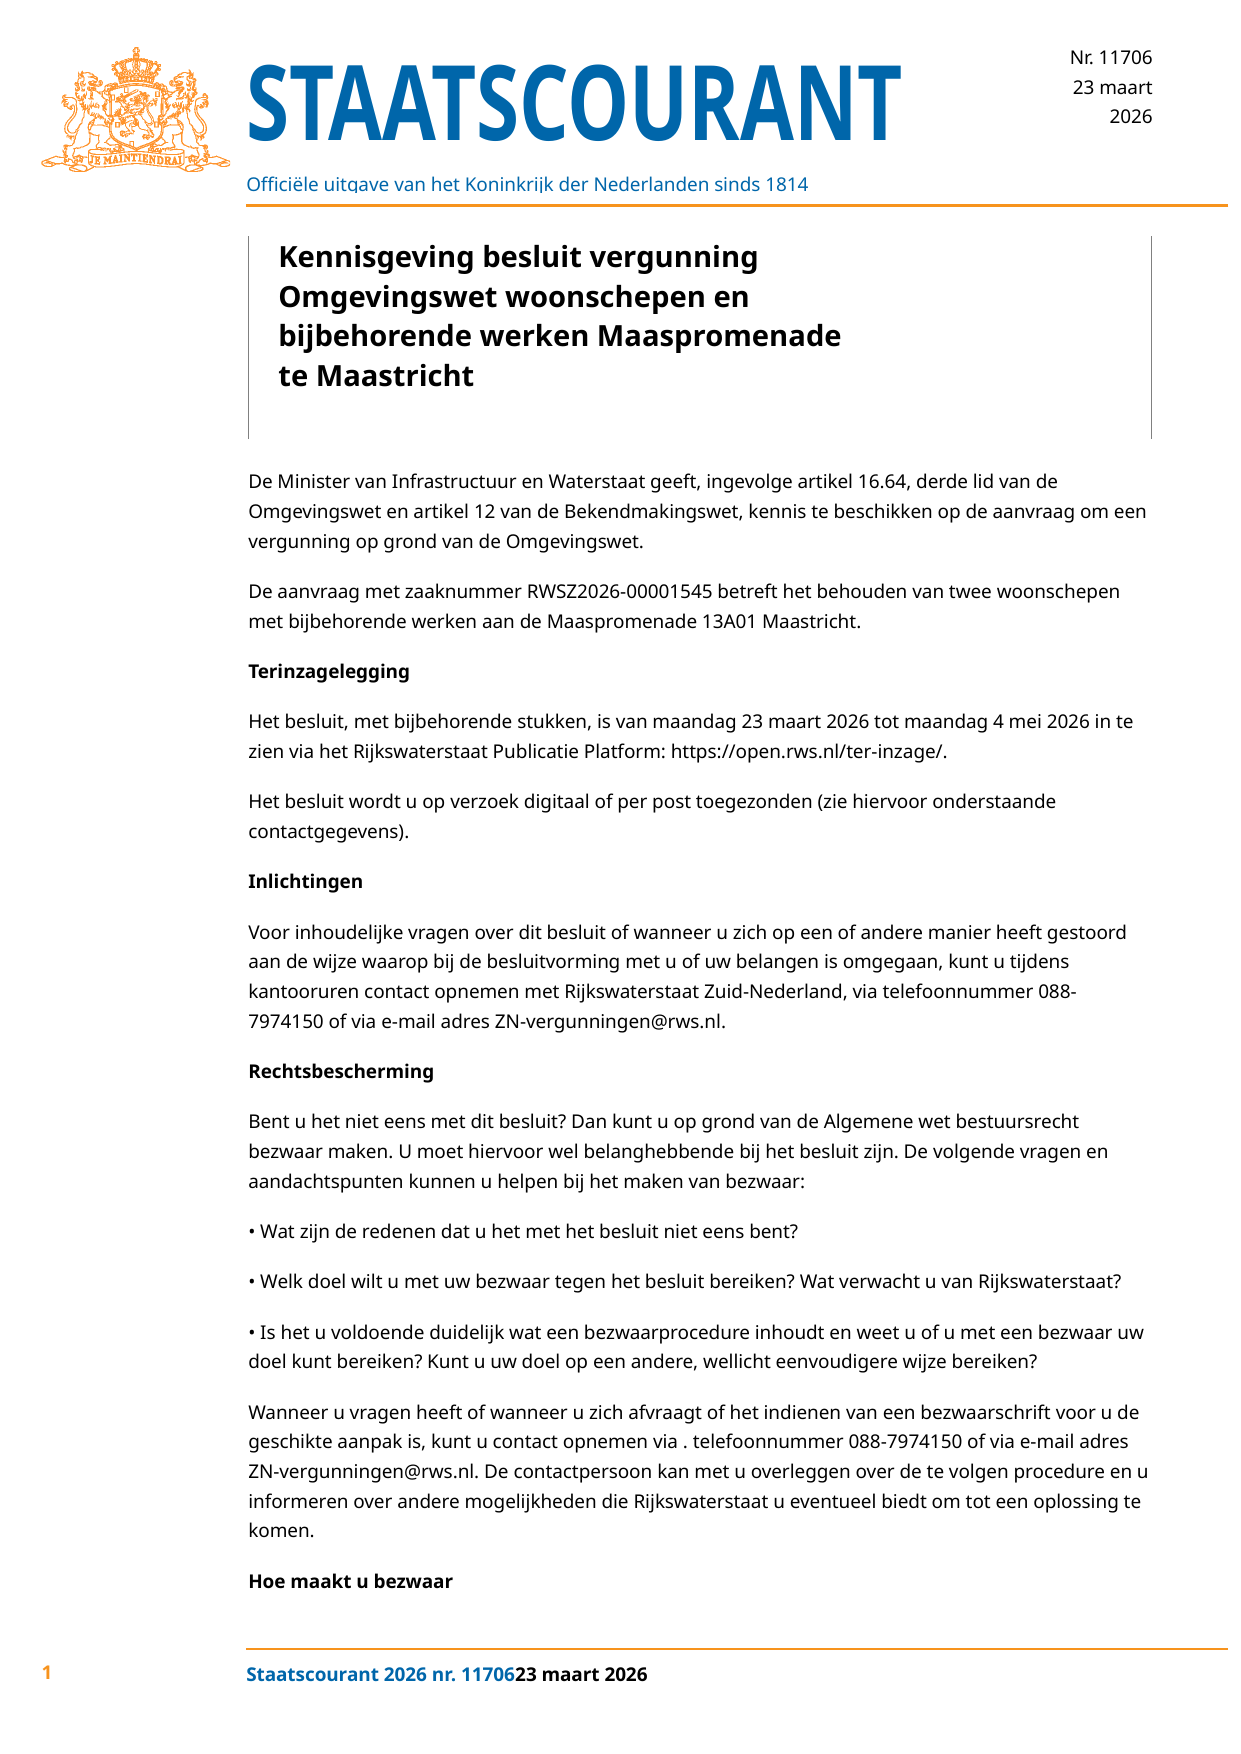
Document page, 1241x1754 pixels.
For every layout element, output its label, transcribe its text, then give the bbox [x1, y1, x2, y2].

text Terinzagelegging [248, 658, 1152, 684]
picture [41, 47, 231, 172]
table_header [1090, 236, 1151, 413]
text • Is het u voldoende duidelijk wat een bezwaarprocedure inhoudt en weet u of u met een bezwaar uw doel kunt bereiken? Kunt u uw doel op een andere, wellicht eenvoudigere wijze bereiken? [248, 1319, 1152, 1374]
table_header [850, 414, 1151, 439]
text Bent u het niet eens met dit besluit? Dan kunt u op grond van de Algemene wet bestuursrecht bezwaar maken. U moet hiervoor wel belanghebbende bij het besluit zijn. De volgende vragen en aandachtspunten kunnen u helpen bij het maken van bezwaar: [248, 1109, 1152, 1193]
text Wanneer u vragen heeft of wanneer u zich afvraagt of het indienen van een bezwaarschrift voor u de geschikte aanpak is, kunt u contact opnemen via . telefoonnummer 088-7974150 of via e-mail adres ZN-vergunningen@rws.nl. De contactpersoon kan met u overleggen over de te volgen procedure en u informeren over andere mogelijkheden die Rijkswaterstaat u eventueel biedt om tot een oplossing te komen. [248, 1399, 1152, 1543]
text De aanvraag met zaaknummer RWSZ2026-00001545 betreft het behouden van twee woonschepen met bijbehorende werken aan de Maaspromenade 13A01 Maastricht. [248, 578, 1152, 633]
text Hoe maakt u bezwaar [248, 1568, 1152, 1593]
table_header Kennisgeving besluit vergunning Omgevingswet woonschepen en bijbehorende werken Maaspromenade te Maastricht [249, 236, 850, 439]
text Voor inhoudelijke vragen over dit besluit of wanneer u zich op een of andere manier heeft gestoord aan de wijze waarop bij de besluitvorming met u of uw belangen is omgegaan, kunt u tijdens kantooruren contact opnemen met Rijkswaterstaat Zuid-Nederland, via telefoonnummer 088-7974150 of via e-mail adres ZN-vergunningen@rws.nl. [248, 919, 1152, 1033]
text Het besluit, met bijbehorende stukken, is van maandag 23 maart 2026 tot maandag 4 mei 2026 in te zien via het Rijkswaterstaat Publicatie Platform: https://open.rws.nl/ter-inzage/. [248, 709, 1152, 764]
text De Minister van Infrastructuur en Waterstaat geeft, ingevolge artikel 16.64, derde lid van de Omgevingswet en artikel 12 van de Bekendmakingswet, kennis te beschikken op de aanvraag om een vergunning op grond van de Omgevingswet. [248, 469, 1152, 553]
text • Wat zijn de redenen dat u het met het besluit niet eens bent? [248, 1218, 1152, 1244]
text • Welk doel wilt u met uw bezwaar tegen het besluit bereiken? Wat verwacht u van Rijkswaterstaat? [248, 1269, 1152, 1294]
table_header [850, 236, 912, 413]
text Inlichtingen [248, 869, 1152, 894]
text Het besluit wordt u op verzoek digitaal of per post toegezonden (zie hiervoor onderstaande contactgegevens). [248, 789, 1152, 844]
text Rechtsbescherming [248, 1058, 1152, 1084]
picture [912, 236, 1090, 414]
